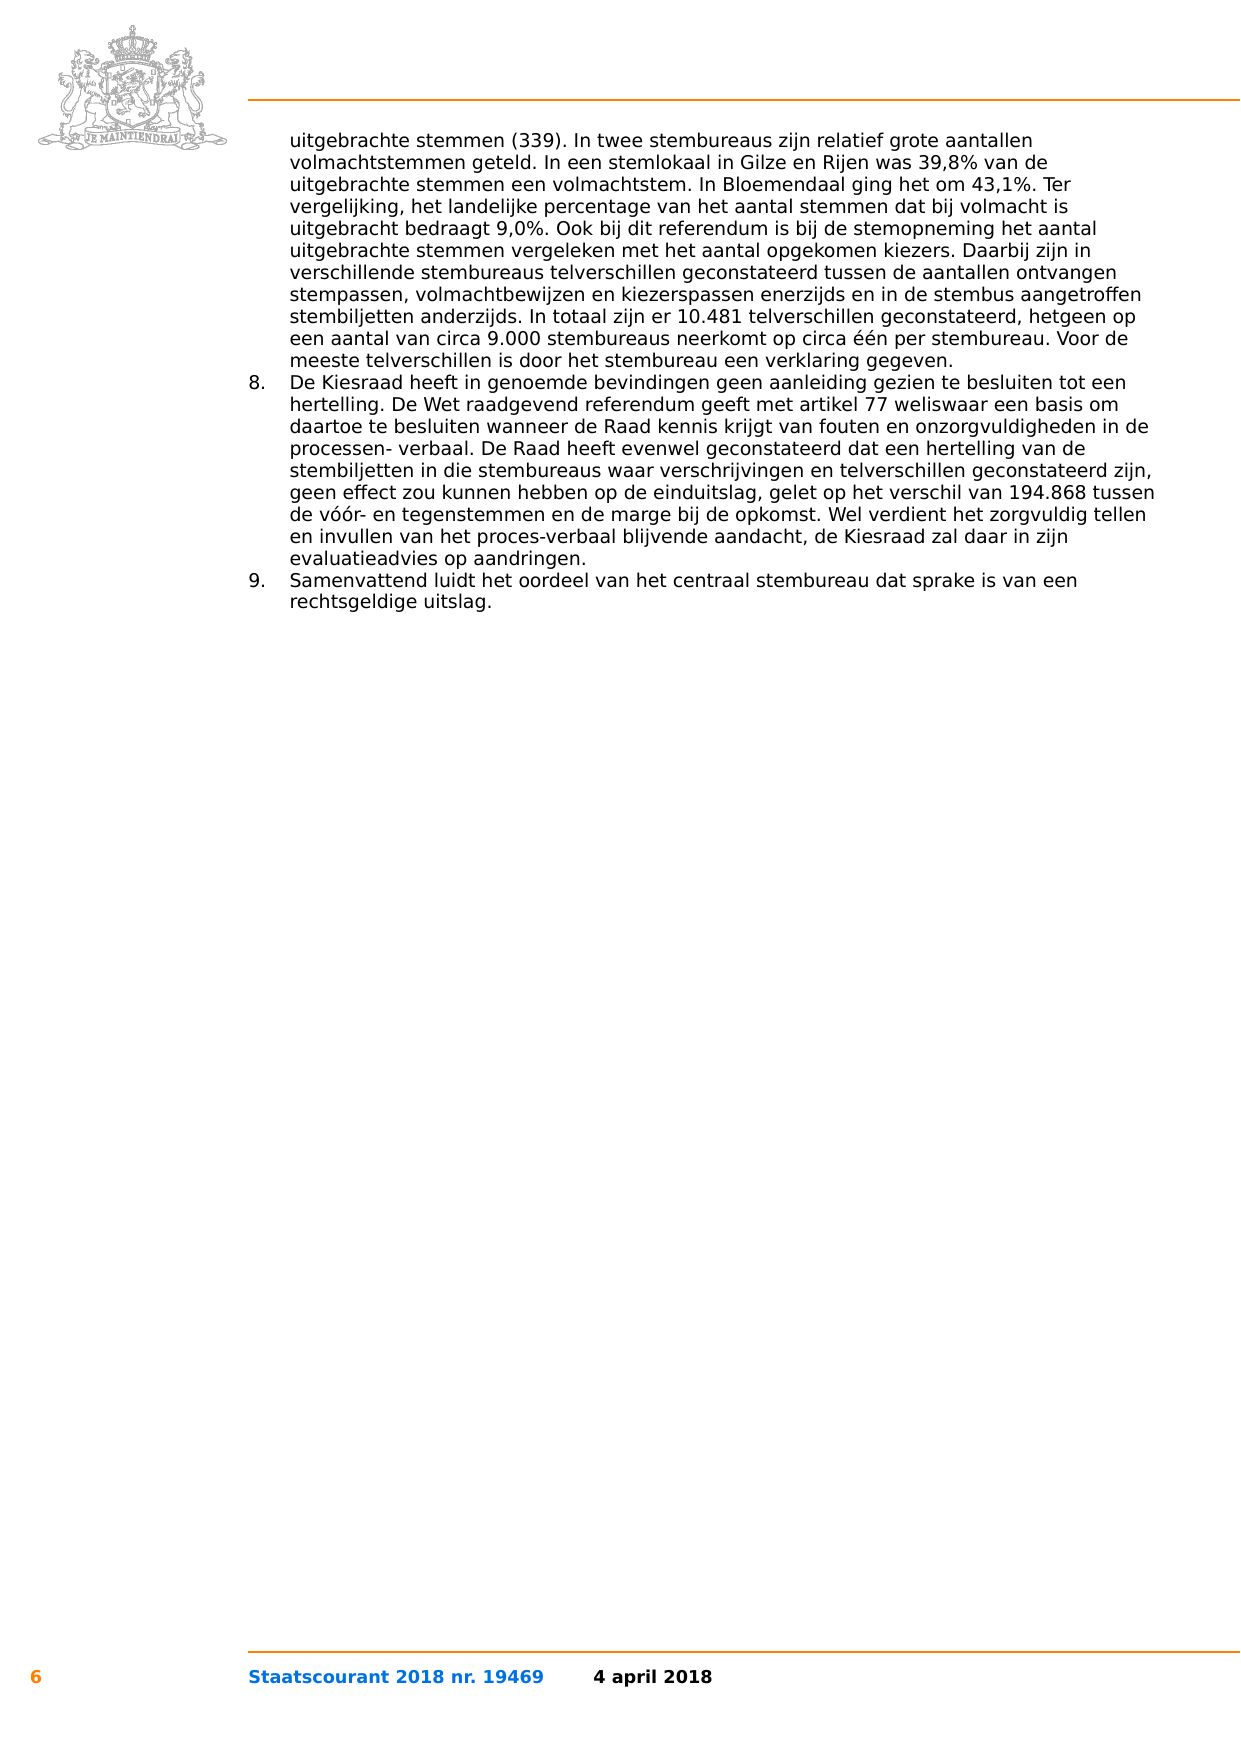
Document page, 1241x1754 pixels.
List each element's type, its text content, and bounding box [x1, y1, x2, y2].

text uitgebrachte stemmen (339). In twee stembureaus zijn relatief grote aantallen volmachtstemmen geteld. In een stemlokaal in Gilze en Rijen was 39,8% van de uitgebrachte stemmen een volmachtstem. In Bloemendaal ging het om 43,1%. Ter vergelijking, het landelijke percentage van het aantal stemmen dat bij volmacht is uitgebracht bedraagt 9,0%. Ook bij dit referendum is bij de stemopneming het aantal uitgebrachte stemmen vergeleken met het aantal opgekomen kiezers. Daarbij zijn in verschillende stembureaus telverschillen geconstateerd tussen de aantallen ontvangen stempassen, volmachtbewijzen en kiezerspassen enerzijds en in de stembus aangetroffen stembiljetten anderzijds. In totaal zijn er 10.481 telverschillen geconstateerd, hetgeen op een aantal van circa 9.000 stembureaus neerkomt op circa één per stembureau. Voor de meeste telverschillen is door het stembureau een verklaring gegeven. [248, 130, 1163, 372]
text 9. Samenvattend luidt het oordeel van het centraal stembureau dat sprake is van een rechtsgeldige uitslag. [248, 569, 1163, 613]
text 8. De Kiesraad heeft in genoemde bevindingen geen aanleiding gezien te besluiten tot een hertelling. De Wet raadgevend referendum geeft met artikel 77 weliswaar een basis om daartoe te besluiten wanneer de Raad kennis krijgt van fouten en onzorgvuldigheden in de processen- verbaal. De Raad heeft evenwel geconstateerd dat een hertelling van de stembiljetten in die stembureaus waar verschrijvingen en telverschillen geconstateerd zijn, geen effect zou kunnen hebben op de einduitslag, gelet op het verschil van 194.868 tussen de vóór- en tegenstemmen en de marge bij de opkomst. Wel verdient het zorgvuldig tellen en invullen van het proces-verbaal blijvende aandacht, de Kiesraad zal daar in zijn evaluatieadvies op aandringen. [248, 372, 1163, 569]
picture [38, 25, 227, 150]
